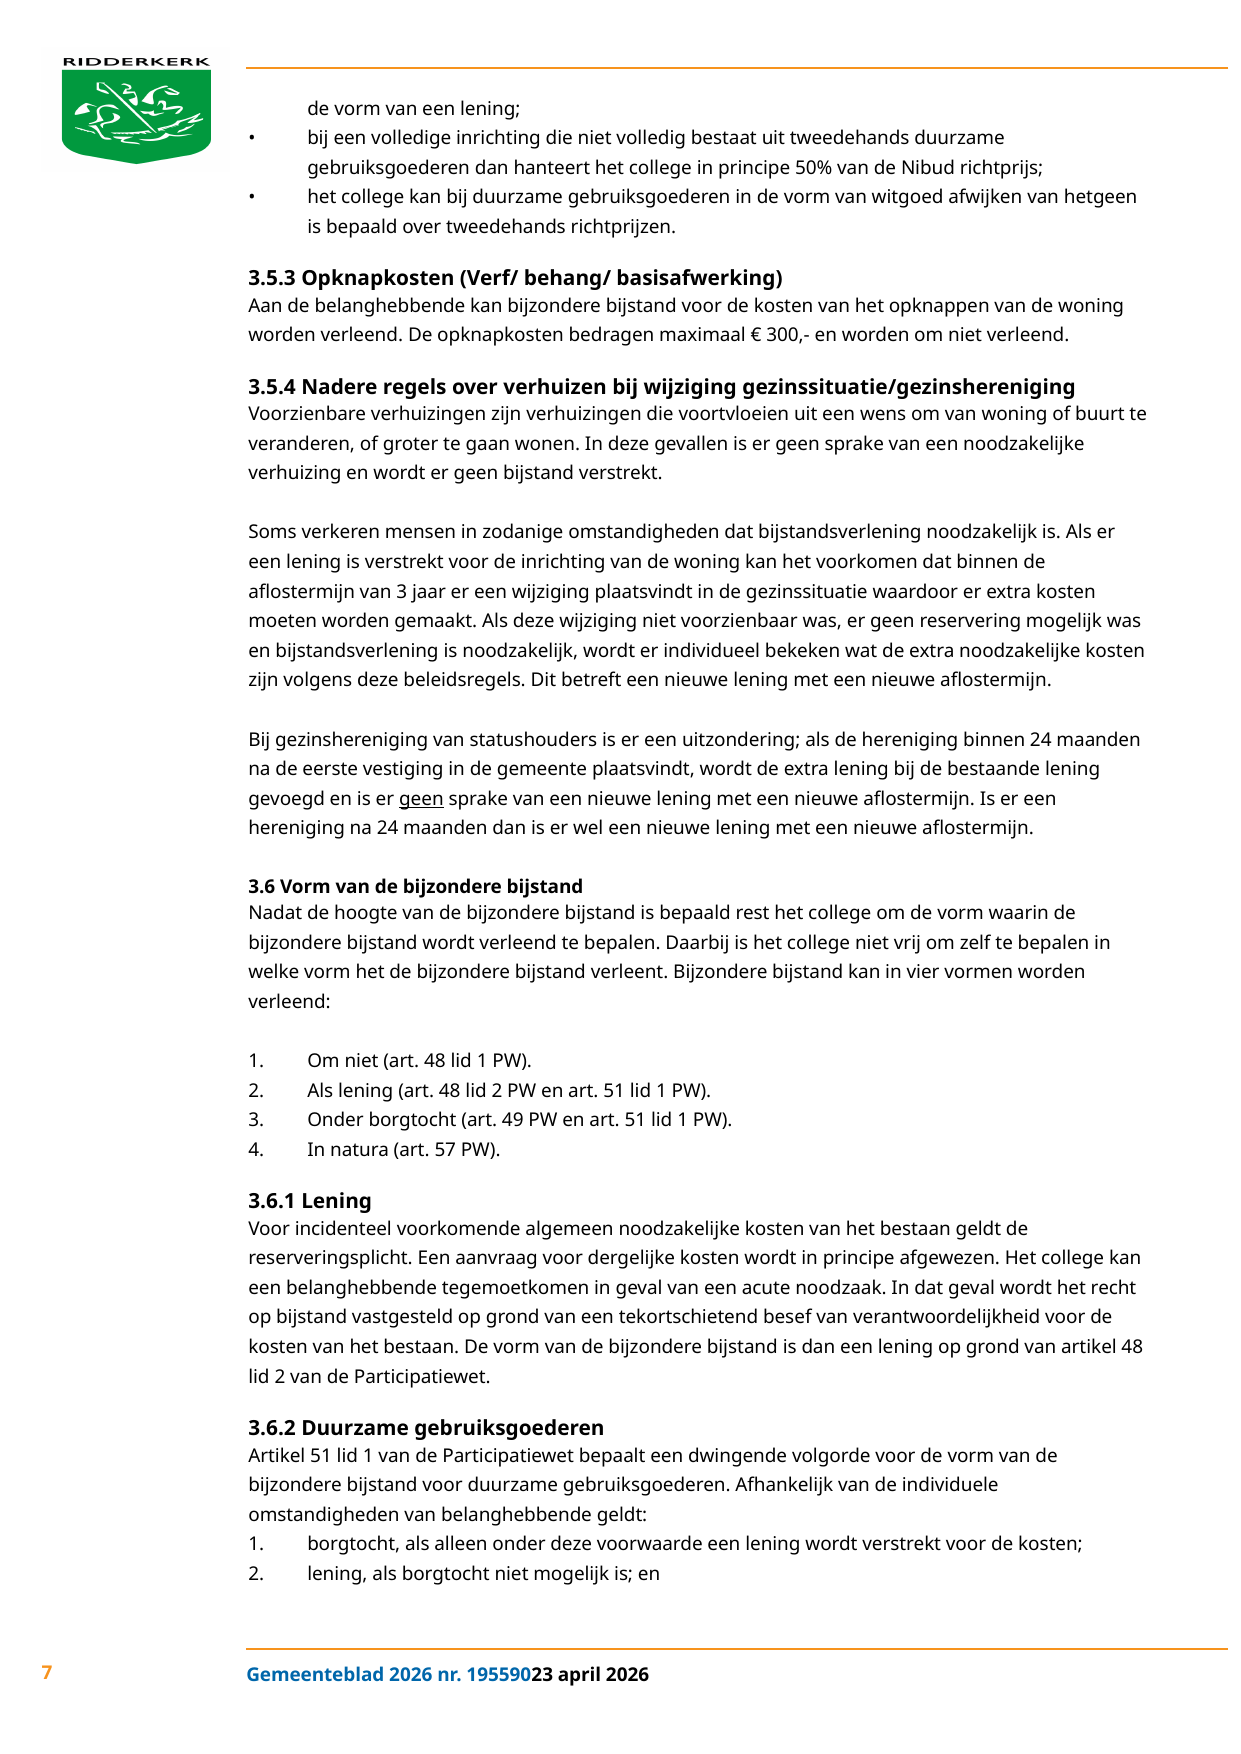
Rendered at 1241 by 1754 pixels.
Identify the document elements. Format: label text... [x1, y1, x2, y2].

text 3.5.3 Opknapkosten (Verf/ behang/ basisafwerking) [248, 263, 1152, 292]
list Om niet (art. 48 lid 1 PW). [248, 1047, 1152, 1073]
list bij een volledige inrichting die niet volledig bestaat uit tweedehands duurzame gebruiksgoederen dan hanteert het college in principe 50% van de Nibud richtprijs; [248, 124, 1152, 180]
list In natura (art. 57 PW). [248, 1136, 1152, 1162]
text Aan de belanghebbende kan bijzondere bijstand voor de kosten van het opknappen van de woning worden verleend. De opknapkosten bedragen maximaal € 300,- en worden om niet verleend. [248, 292, 1152, 347]
text 3.6.2 Duurzame gebruiksgoederen [248, 1413, 1152, 1442]
text Artikel 51 lid 1 van de Participatiewet bepaalt een dwingende volgorde voor de vorm van de bijzondere bijstand voor duurzame gebruiksgoederen. Afhankelijk van de individuele omstandigheden van belanghebbende geldt: [248, 1442, 1152, 1527]
text Bij gezinshereniging van statushouders is er een uitzondering; als de hereniging binnen 24 maanden na de eerste vestiging in de gemeente plaatsvindt, wordt de extra lening bij de bestaande lening gevoegd en is er geen sprake van een nieuwe lening met een nieuwe aflostermijn. Is er een hereniging na 24 maanden dan is er wel een nieuwe lening met een nieuwe aflostermijn. [248, 726, 1152, 840]
text 3.6 Vorm van de bijzondere bijstand [248, 874, 1152, 899]
list lening, als borgtocht niet mogelijk is; en [248, 1560, 1152, 1586]
picture [41, 47, 231, 172]
text 3.5.4 Nadere regels over verhuizen bij wijziging gezinssituatie/gezinshereniging [248, 372, 1152, 400]
text Voor incidenteel voorkomende algemeen noodzakelijke kosten van het bestaan geldt de reserveringsplicht. Een aanvraag voor dergelijke kosten wordt in principe afgewezen. Het college kan een belanghebbende tegemoetkomen in geval van een acute noodzaak. In dat geval wordt het recht op bijstand vastgesteld op grond van een tekortschietend besef van verantwoordelijkheid voor de kosten van het bestaan. De vorm van de bijzondere bijstand is dan een lening op grond van artikel 48 lid 2 van de Participatiewet. [248, 1215, 1152, 1389]
text Soms verkeren mensen in zodanige omstandigheden dat bijstandsverlening noodzakelijk is. Als er een lening is verstrekt voor de inrichting van de woning kan het voorkomen dat binnen de aflostermijn van 3 jaar er een wijziging plaatsvindt in de gezinssituatie waardoor er extra kosten moeten worden gemaakt. Als deze wijziging niet voorzienbaar was, er geen reservering mogelijk was en bijstandsverlening is noodzakelijk, wordt er individueel bekeken wat de extra noodzakelijke kosten zijn volgens deze beleidsregels. Dit betreft een nieuwe lening met een nieuwe aflostermijn. [248, 519, 1152, 692]
list het college kan bij duurzame gebruiksgoederen in de vorm van witgoed afwijken van hetgeen is bepaald over tweedehands richtprijzen. [248, 183, 1152, 239]
list borgtocht, als alleen onder deze voorwaarde een lening wordt verstrekt voor de kosten; [248, 1531, 1152, 1556]
list Onder borgtocht (art. 49 PW en art. 51 lid 1 PW). [248, 1107, 1152, 1132]
text 3.6.1 Lening [248, 1187, 1152, 1215]
list Als lening (art. 48 lid 2 PW en art. 51 lid 1 PW). [248, 1077, 1152, 1103]
text Nadat de hoogte van de bijzondere bijstand is bepaald rest het college om de vorm waarin de bijzondere bijstand wordt verleend te bepalen. Daarbij is het college niet vrij om zelf te bepalen in welke vorm het de bijzondere bijstand verleent. Bijzondere bijstand kan in vier vormen worden verleend: [248, 899, 1152, 1014]
list de vorm van een lening; [248, 95, 1152, 121]
text Voorzienbare verhuizingen zijn verhuizingen die voortvloeien uit een wens om van woning of buurt te veranderen, of groter te gaan wonen. In deze gevallen is er geen sprake van een noodzakelijke verhuizing en wordt er geen bijstand verstrekt. [248, 400, 1152, 485]
